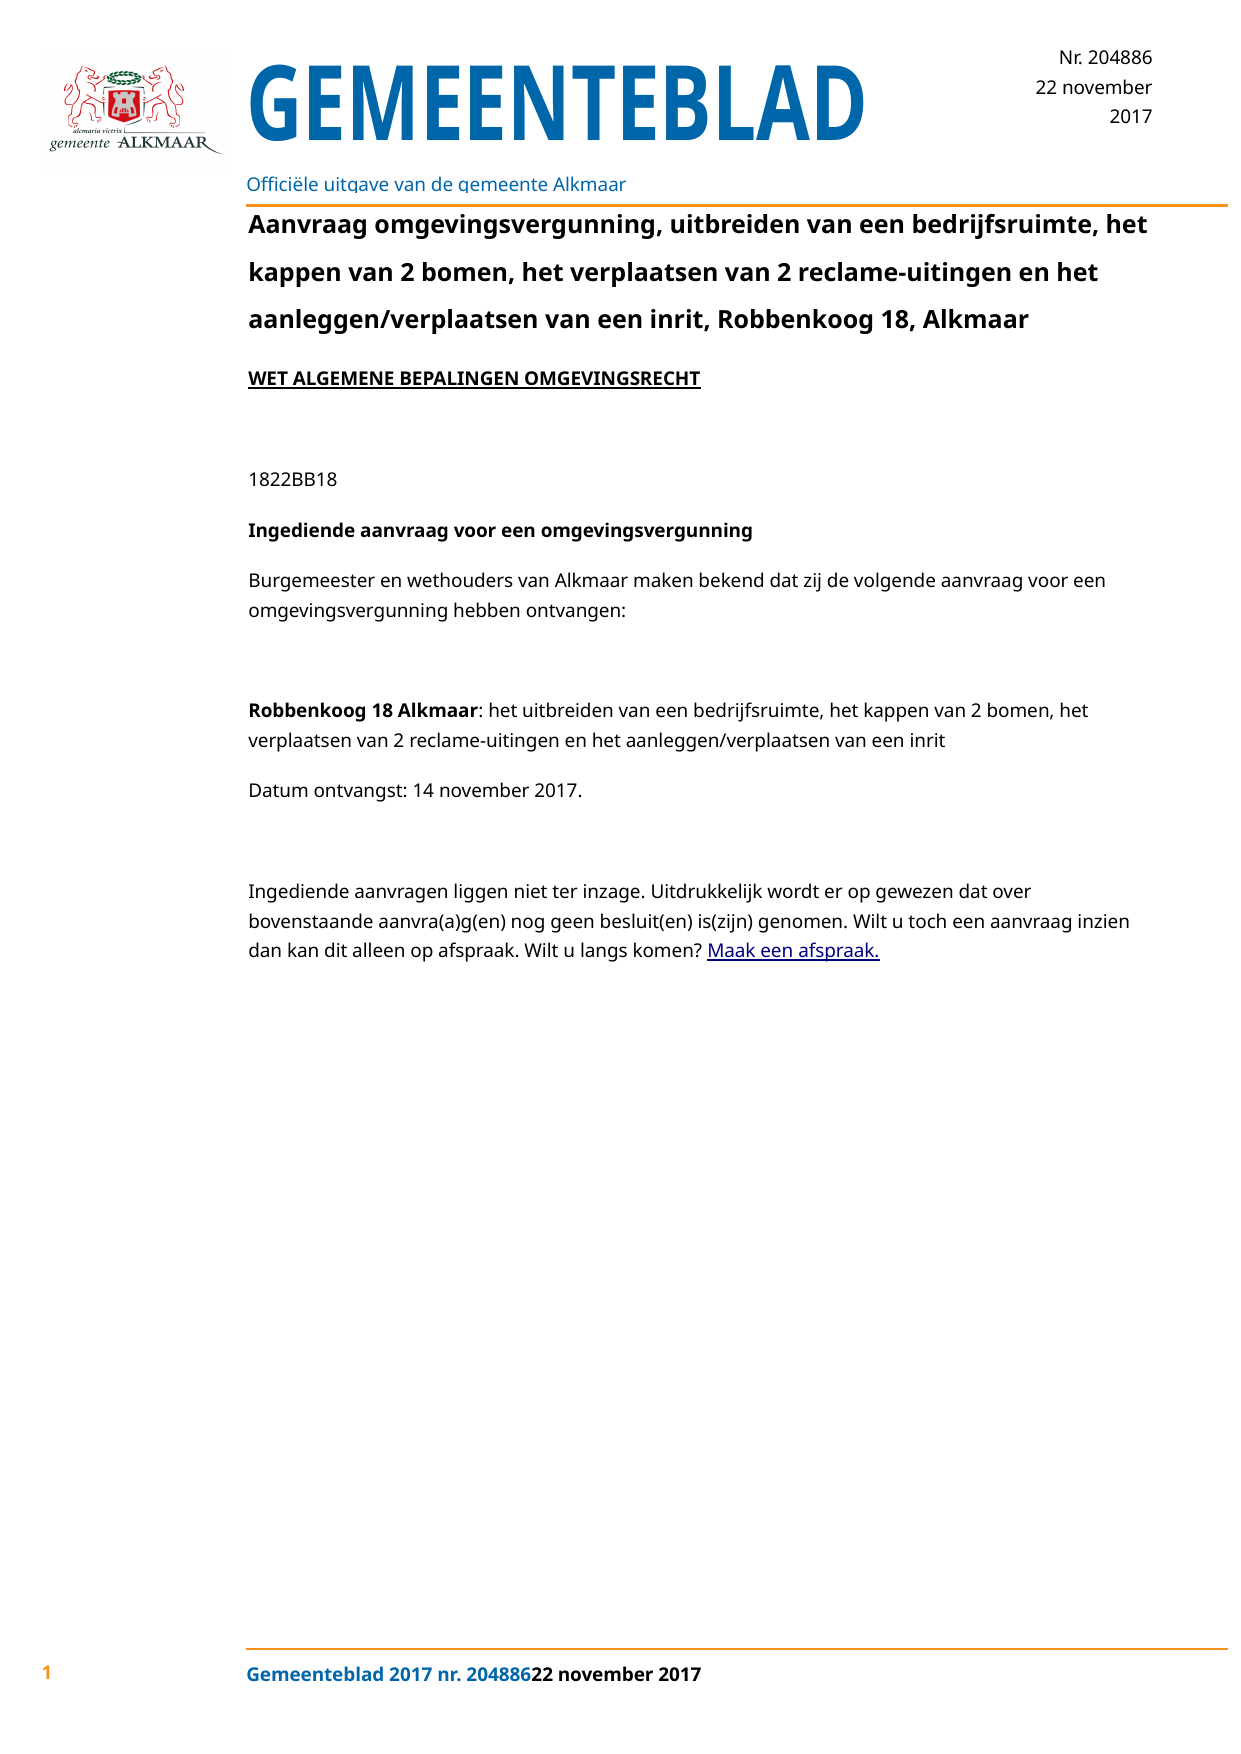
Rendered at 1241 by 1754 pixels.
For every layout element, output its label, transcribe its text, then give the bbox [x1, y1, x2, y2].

text Aanvraag omgevingsvergunning, uitbreiden van een bedrijfsruimte, het kappen van 2 bomen, het verplaatsen van 2 reclame-uitingen en het aanleggen/verplaatsen van een inrit, Robbenkoog 18, Alkmaar [248, 207, 1152, 336]
text Robbenkoog 18 Alkmaar: het uitbreiden van een bedrijfsruimte, het kappen van 2 bomen, het verplaatsen van 2 reclame-uitingen en het aanleggen/verplaatsen van een inrit [248, 698, 1152, 753]
text Datum ontvangst: 14 november 2017. [248, 778, 1152, 803]
picture [41, 47, 231, 172]
text WET ALGEMENE BEPALINGEN OMGEVINGSRECHT [248, 366, 1152, 391]
text Ingediende aanvraag voor een omgevingsvergunning [248, 517, 1152, 542]
text Burgemeester en wethouders van Alkmaar maken bekend dat zij de volgende aanvraag voor een omgevingsvergunning hebben ontvangen: [248, 567, 1152, 622]
text Ingediende aanvragen liggen niet ter inzage. Uitdrukkelijk wordt er op gewezen dat over bovenstaande aanvra(a)g(en) nog geen besluit(en) is(zijn) genomen. Wilt u toch een aanvraag inzien dan kan dit alleen op afspraak. Wilt u langs komen? Maak een afspraak. [248, 878, 1152, 963]
text 1822BB18 [248, 466, 1152, 492]
